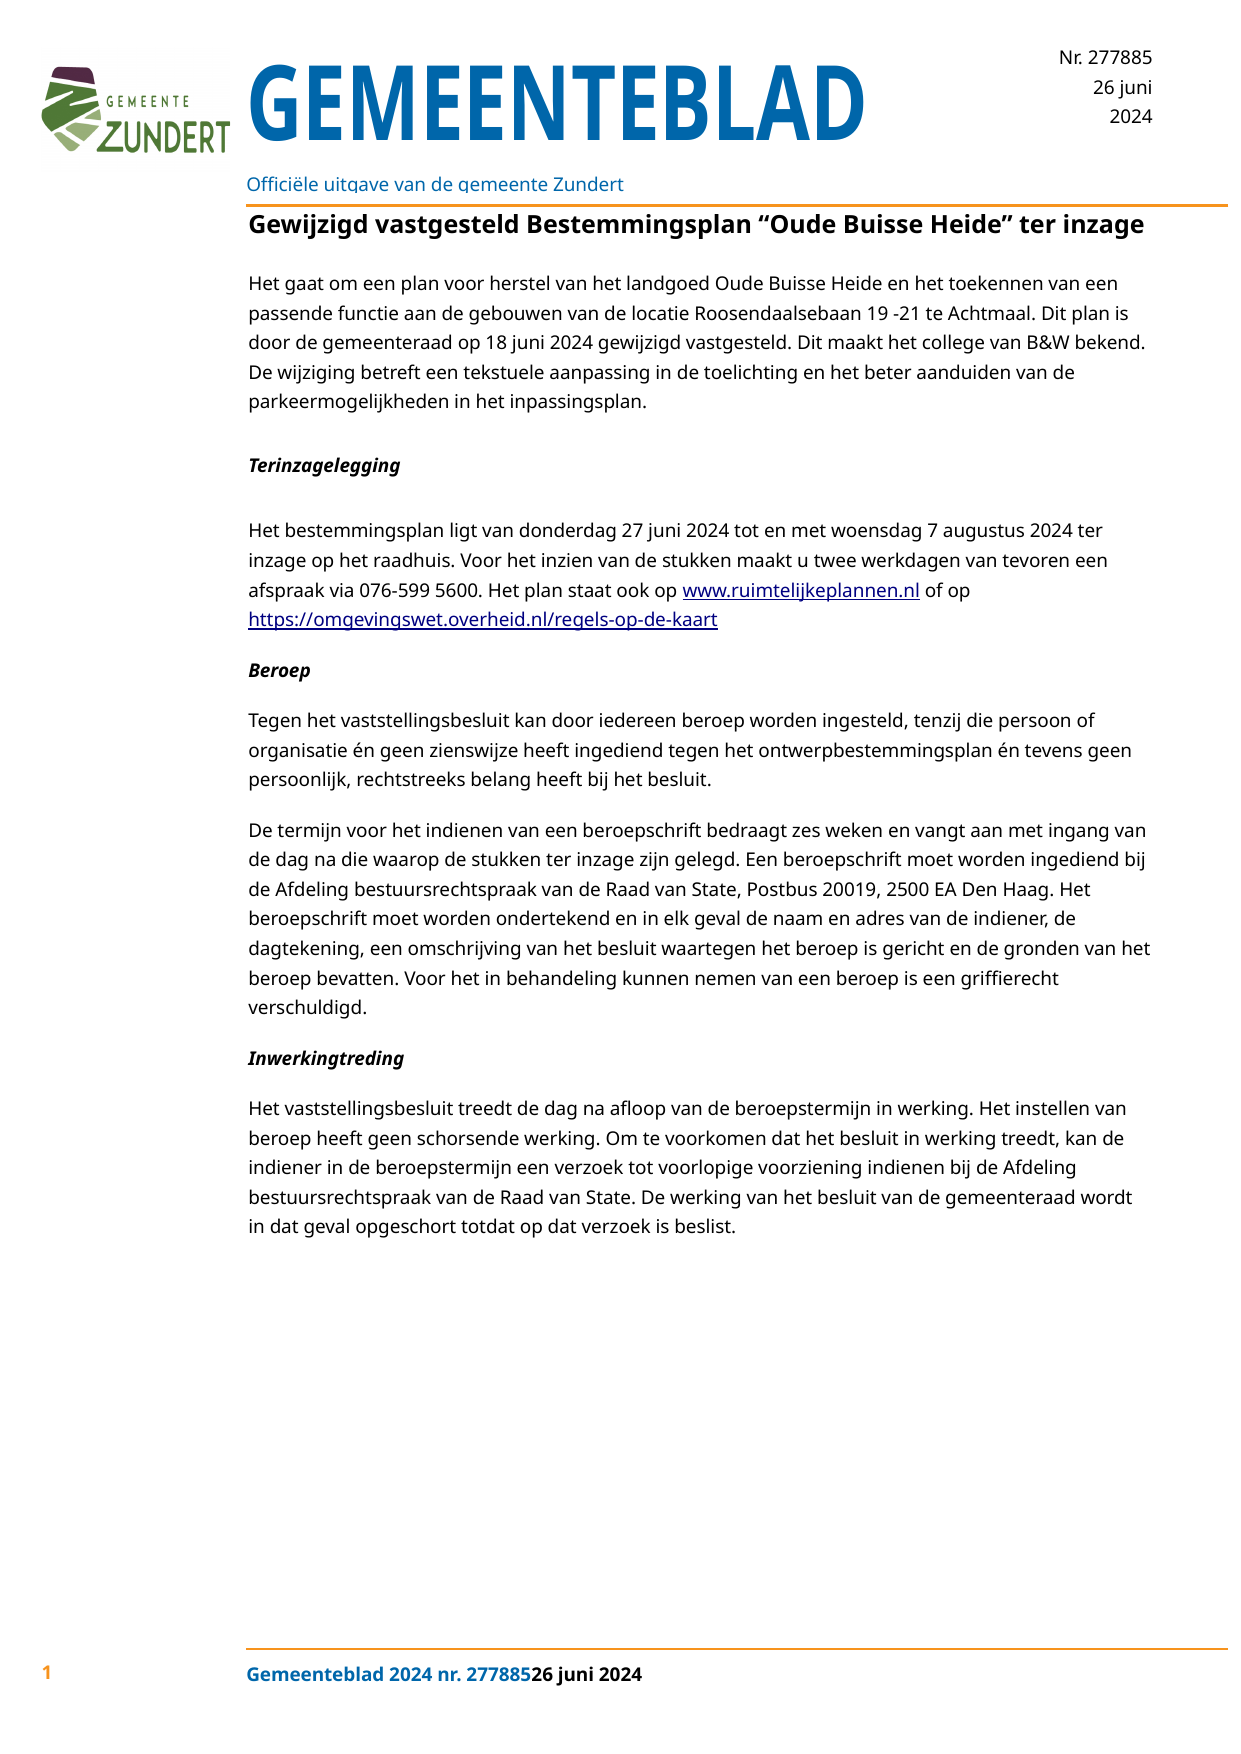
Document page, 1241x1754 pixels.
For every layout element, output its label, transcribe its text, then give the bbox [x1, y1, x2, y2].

text Het gaat om een plan voor herstel van het landgoed Oude Buisse Heide en het toekennen van een passende functie aan de gebouwen van de locatie Roosendaalsebaan 19 -21 te Achtmaal. Dit plan is door de gemeenteraad op 18 juni 2024 gewijzigd vastgesteld. Dit maakt het college van B&W bekend. De wijziging betreft een tekstuele aanpassing in de toelichting en het beter aanduiden van de parkeermogelijkheden in het inpassingsplan. [248, 270, 1152, 414]
text Inwerkingtreding [248, 1045, 1152, 1070]
text De termijn voor het indienen van een beroepschrift bedraagt zes weken en vangt aan met ingang van de dag na die waarop de stukken ter inzage zijn gelegd. Een beroepschrift moet worden ingediend bij de Afdeling bestuursrechtspraak van de Raad van State, Postbus 20019, 2500 EA Den Haag. Het beroepschrift moet worden ondertekend en in elk geval de naam en adres van de indiener, de dagtekening, een omschrijving van het besluit waartegen het beroep is gericht en de gronden van het beroep bevatten. Voor het in behandeling kunnen nemen van een beroep is een griffierecht verschuldigd. [248, 817, 1152, 1020]
text Beroep [248, 657, 1152, 682]
text Het bestemmingsplan ligt van donderdag 27 juni 2024 tot en met woensdag 7 augustus 2024 ter inzage op het raadhuis. Voor het inzien van de stukken maakt u twee werkdagen van tevoren een afspraak via 076-599 5600. Het plan staat ook op www.ruimtelijkeplannen.nl of op https://omgevingswet.overheid.nl/regels-op-de-kaart [248, 518, 1152, 632]
text Terinzagelegging [248, 453, 1152, 478]
text Gewijzigd vastgesteld Bestemmingsplan “Oude Buisse Heide” ter inzage [248, 207, 1152, 241]
text Het vaststellingsbesluit treedt de dag na afloop van de beroepstermijn in werking. Het instellen van beroep heeft geen schorsende werking. Om te voorkomen dat het besluit in werking treedt, kan de indiener in de beroepstermijn een verzoek tot voorlopige voorziening indienen bij de Afdeling bestuursrechtspraak van de Raad van State. De werking van het besluit van de gemeenteraad wordt in dat geval opgeschort totdat op dat verzoek is beslist. [248, 1095, 1152, 1239]
picture [41, 47, 231, 172]
text Tegen het vaststellingsbesluit kan door iedereen beroep worden ingesteld, tenzij die persoon of organisatie én geen zienswijze heeft ingediend tegen het ontwerpbestemmingsplan én tevens geen persoonlijk, rechtstreeks belang heeft bij het besluit. [248, 707, 1152, 792]
